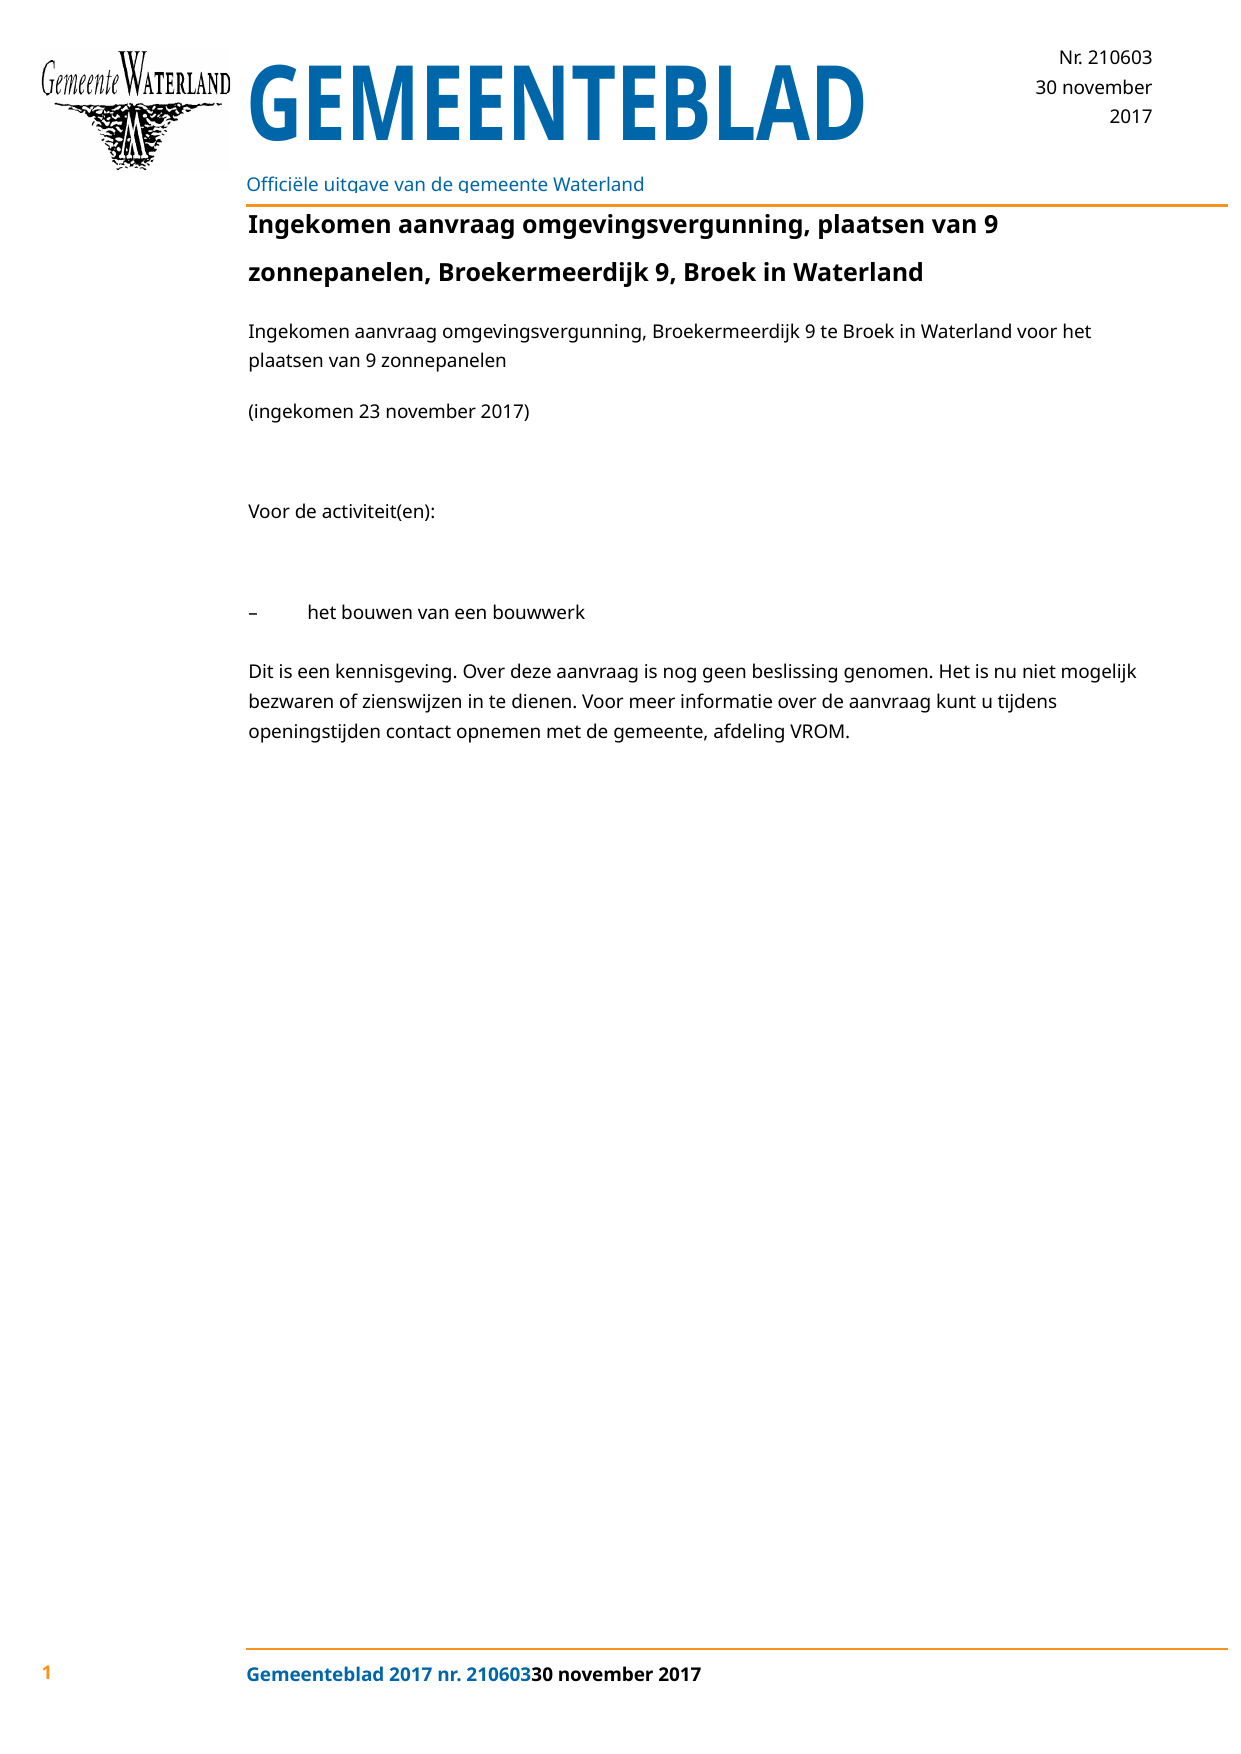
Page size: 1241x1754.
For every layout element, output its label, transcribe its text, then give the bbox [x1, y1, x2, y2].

text Ingekomen aanvraag omgevingsvergunning, Broekermeerdijk 9 te Broek in Waterland voor het plaatsen van 9 zonnepanelen [248, 318, 1152, 373]
picture [41, 47, 231, 172]
text Voor de activiteit(en): [248, 499, 1152, 524]
text Ingekomen aanvraag omgevingsvergunning, plaatsen van 9 zonnepanelen, Broekermeerdijk 9, Broek in Waterland [248, 207, 1152, 288]
text Dit is een kennisgeving. Over deze aanvraag is nog geen beslissing genomen. Het is nu niet mogelijk bezwaren of zienswijzen in te dienen. Voor meer informatie over de aanvraag kunt u tijdens openingstijden contact opnemen met de gemeente, afdeling VROM. [248, 659, 1152, 744]
list het bouwen van een bouwwerk [248, 599, 1152, 625]
text (ingekomen 23 november 2017) [248, 398, 1152, 424]
